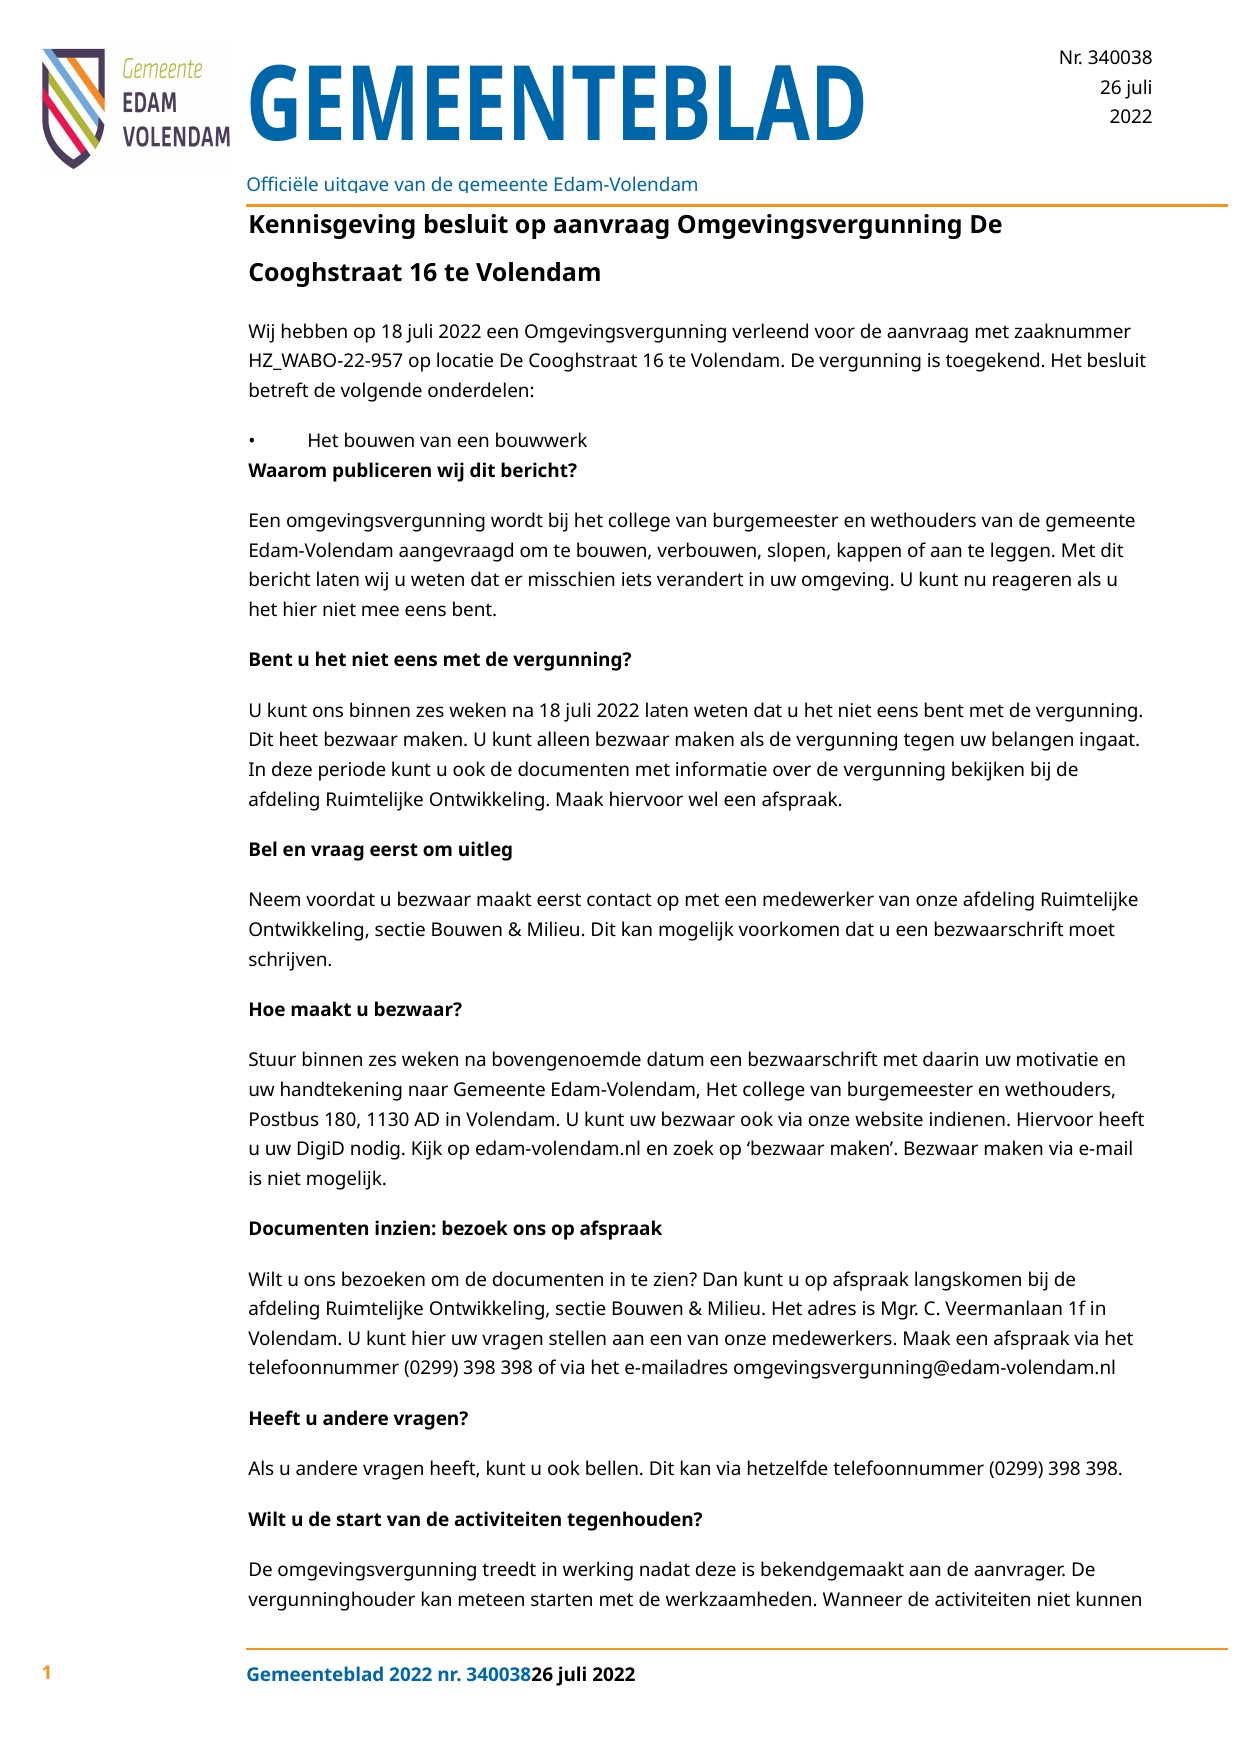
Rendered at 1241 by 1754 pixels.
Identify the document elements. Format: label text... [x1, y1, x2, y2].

text Wilt u ons bezoeken om de documenten in te zien? Dan kunt u op afspraak langskomen bij de afdeling Ruimtelijke Ontwikkeling, sectie Bouwen & Milieu. Het adres is Mgr. C. Veermanlaan 1f in Volendam. U kunt hier uw vragen stellen aan een van onze medewerkers. Maak een afspraak via het telefoonnummer (0299) 398 398 of via het e-mailadres omgevingsvergunning@edam-volendam.nl [248, 1266, 1152, 1380]
text Wilt u de start van de activiteiten tegenhouden? [248, 1506, 1152, 1532]
text De omgevingsvergunning treedt in werking nadat deze is bekendgemaakt aan de aanvrager. De vergunninghouder kan meteen starten met de werkzaamheden. Wanneer de activiteiten niet kunnen [248, 1556, 1152, 1612]
text Bent u het niet eens met de vergunning? [248, 647, 1152, 672]
text Bel en vraag eerst om uitleg [248, 836, 1152, 862]
text Waarom publiceren wij dit bericht? [248, 457, 1152, 483]
text Kennisgeving besluit op aanvraag Omgevingsvergunning De Cooghstraat 16 te Volendam [248, 207, 1152, 288]
text Een omgevingsvergunning wordt bij het college van burgemeester en wethouders van de gemeente Edam-Volendam aangevraagd om te bouwen, verbouwen, slopen, kappen of aan te leggen. Met dit bericht laten wij u weten dat er misschien iets verandert in uw omgeving. U kunt nu reageren als u het hier niet mee eens bent. [248, 507, 1152, 622]
text Heeft u andere vragen? [248, 1405, 1152, 1431]
text U kunt ons binnen zes weken na 18 juli 2022 laten weten dat u het niet eens bent met de vergunning. Dit heet bezwaar maken. U kunt alleen bezwaar maken als de vergunning tegen uw belangen ingaat. In deze periode kunt u ook de documenten met informatie over de vergunning bekijken bij de afdeling Ruimtelijke Ontwikkeling. Maak hiervoor wel een afspraak. [248, 697, 1152, 812]
text Hoe maakt u bezwaar? [248, 996, 1152, 1022]
list Het bouwen van een bouwwerk [248, 427, 1152, 453]
text Neem voordat u bezwaar maakt eerst contact op met een medewerker van onze afdeling Ruimtelijke Ontwikkeling, sectie Bouwen & Milieu. Dit kan mogelijk voorkomen dat u een bezwaarschrift moet schrijven. [248, 887, 1152, 972]
text Als u andere vragen heeft, kunt u ook bellen. Dit kan via hetzelfde telefoonnummer (0299) 398 398. [248, 1455, 1152, 1481]
picture [41, 47, 231, 172]
text Stuur binnen zes weken na bovengenoemde datum een bezwaarschrift met daarin uw motivatie en uw handtekening naar Gemeente Edam-Volendam, Het college van burgemeester en wethouders, Postbus 180, 1130 AD in Volendam. U kunt uw bezwaar ook via onze website indienen. Hiervoor heeft u uw DigiD nodig. Kijk op edam-volendam.nl en zoek op ‘bezwaar maken’. Bezwaar maken via e-mail is niet mogelijk. [248, 1047, 1152, 1191]
text Wij hebben op 18 juli 2022 een Omgevingsvergunning verleend voor de aanvraag met zaaknummer HZ_WABO-22-957 op locatie De Cooghstraat 16 te Volendam. De vergunning is toegekend. Het besluit betreft de volgende onderdelen: [248, 318, 1152, 403]
text Documenten inzien: bezoek ons op afspraak [248, 1215, 1152, 1241]
